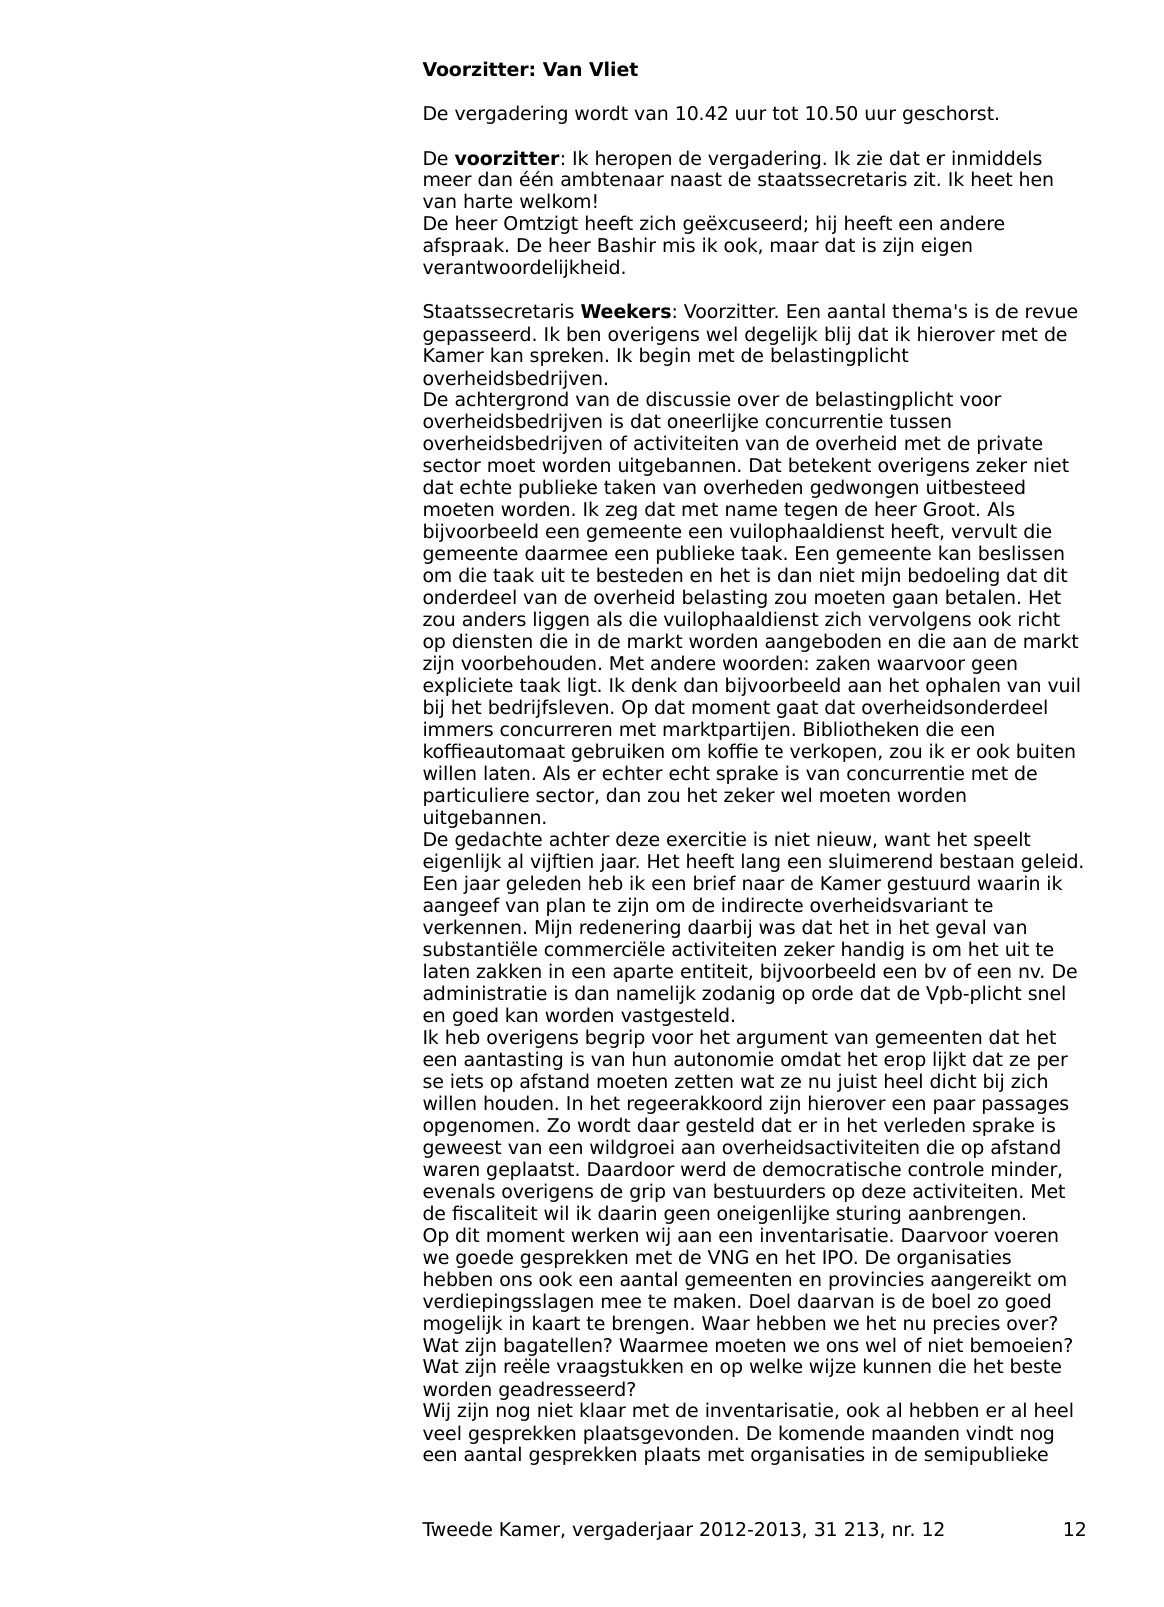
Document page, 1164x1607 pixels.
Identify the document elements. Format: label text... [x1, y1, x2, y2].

text De voorzitter: Ik heropen de vergadering. Ik zie dat er inmiddels meer dan één ambtenaar naast de staatssecretaris zit. Ik heet hen van harte welkom! [422, 147, 1087, 213]
text De gedachte achter deze exercitie is niet nieuw, want het speelt eigenlijk al vijftien jaar. Het heeft lang een sluimerend bestaan geleid. Een jaar geleden heb ik een brief naar de Kamer gestuurd waarin ik aangeef van plan te zijn om de indirecte overheidsvariant te verkennen. Mijn redenering daarbij was dat het in het geval van substantiële commerciële activiteiten zeker handig is om het uit te laten zakken in een aparte entiteit, bijvoorbeeld een bv of een nv. De administratie is dan namelijk zodanig op orde dat de Vpb-plicht snel en goed kan worden vastgesteld. [422, 829, 1087, 1027]
text De achtergrond van de discussie over de belastingplicht voor overheidsbedrijven is dat oneerlijke concurrentie tussen overheidsbedrijven of activiteiten van de overheid met de private sector moet worden uitgebannen. Dat betekent overigens zeker niet dat echte publieke taken van overheden gedwongen uitbesteed moeten worden. Ik zeg dat met name tegen de heer Groot. Als bijvoorbeeld een gemeente een vuilophaaldienst heeft, vervult die gemeente daarmee een publieke taak. Een gemeente kan beslissen om die taak uit te besteden en het is dan niet mijn bedoeling dat dit onderdeel van de overheid belasting zou moeten gaan betalen. Het zou anders liggen als die vuilophaaldienst zich vervolgens ook richt op diensten die in de markt worden aangeboden en die aan de markt zijn voorbehouden. Met andere woorden: zaken waarvoor geen expliciete taak ligt. Ik denk dan bijvoorbeeld aan het ophalen van vuil bij het bedrijfsleven. Op dat moment gaat dat overheidsonderdeel immers concurreren met marktpartijen. Bibliotheken die een koffieautomaat gebruiken om koffie te verkopen, zou ik er ook buiten willen laten. Als er echter echt sprake is van concurrentie met de particuliere sector, dan zou het zeker wel moeten worden uitgebannen. [422, 389, 1087, 829]
text Ik heb overigens begrip voor het argument van gemeenten dat het een aantasting is van hun autonomie omdat het erop lijkt dat ze per se iets op afstand moeten zetten wat ze nu juist heel dicht bij zich willen houden. In het regeerakkoord zijn hierover een paar passages opgenomen. Zo wordt daar gesteld dat er in het verleden sprake is geweest van een wildgroei aan overheidsactiviteiten die op afstand waren geplaatst. Daardoor werd de democratische controle minder, evenals overigens de grip van bestuurders op deze activiteiten. Met de fiscaliteit wil ik daarin geen oneigenlijke sturing aanbrengen. [422, 1027, 1087, 1224]
subtitle Voorzitter: Van Vliet [422, 59, 1087, 81]
text Wij zijn nog niet klaar met de inventarisatie, ook al hebben er al heel veel gesprekken plaatsgevonden. De komende maanden vindt nog een aantal gesprekken plaats met organisaties in de semipublieke [422, 1400, 1087, 1466]
text De heer Omtzigt heeft zich geëxcuseerd; hij heeft een andere afspraak. De heer Bashir mis ik ook, maar dat is zijn eigen verantwoordelijkheid. [422, 213, 1087, 279]
text De vergadering wordt van 10.42 uur tot 10.50 uur geschorst. [422, 103, 1087, 125]
text Op dit moment werken wij aan een inventarisatie. Daarvoor voeren we goede gesprekken met de VNG en het IPO. De organisaties hebben ons ook een aantal gemeenten en provincies aangereikt om verdiepingsslagen mee te maken. Doel daarvan is de boel zo goed mogelijk in kaart te brengen. Waar hebben we het nu precies over? Wat zijn bagatellen? Waarmee moeten we ons wel of niet bemoeien? Wat zijn reële vraagstukken en op welke wijze kunnen die het beste worden geadresseerd? [422, 1224, 1087, 1400]
text Staatssecretaris Weekers: Voorzitter. Een aantal thema's is de revue gepasseerd. Ik ben overigens wel degelijk blij dat ik hierover met de Kamer kan spreken. Ik begin met de belastingplicht overheidsbedrijven. [422, 301, 1087, 389]
